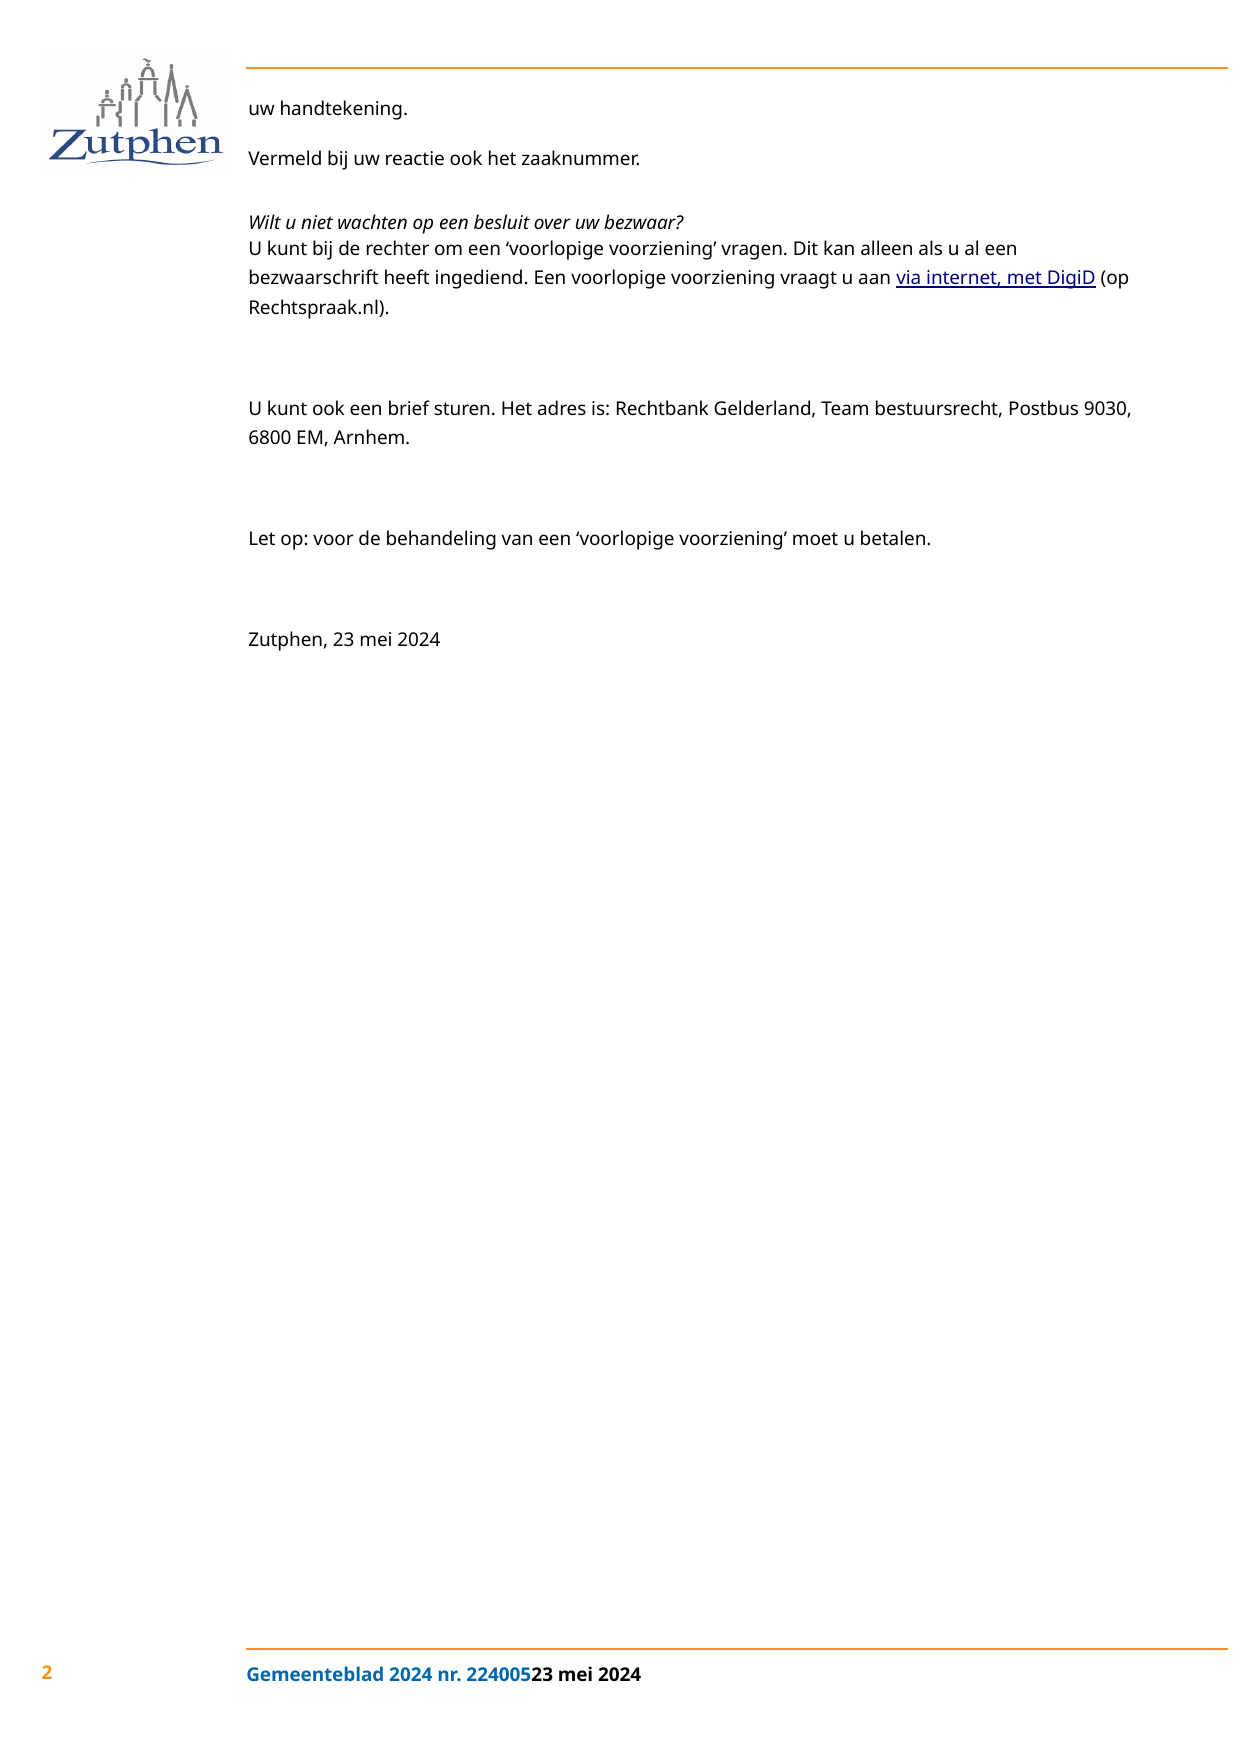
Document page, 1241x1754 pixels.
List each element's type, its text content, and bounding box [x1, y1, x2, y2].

text Let op: voor de behandeling van een ‘voorlopige voorziening’ moet u betalen. [248, 525, 1152, 551]
text uw handtekening. [248, 95, 1152, 121]
text Wilt u niet wachten op een besluit over uw bezwaar? [248, 209, 1152, 235]
text Zutphen, 23 mei 2024 [248, 626, 1152, 652]
text U kunt bij de rechter om een ‘voorlopige voorziening’ vragen. Dit kan alleen als u al een bezwaarschrift heeft ingediend. Een voorlopige voorziening vraagt u aan via internet, met DigiD (op Rechtspraak.nl). [248, 235, 1152, 320]
text Vermeld bij uw reactie ook het zaaknummer. [248, 145, 1152, 171]
text U kunt ook een brief sturen. Het adres is: Rechtbank Gelderland, Team bestuursrecht, Postbus 9030, 6800 EM, Arnhem. [248, 395, 1152, 450]
picture [41, 47, 231, 172]
